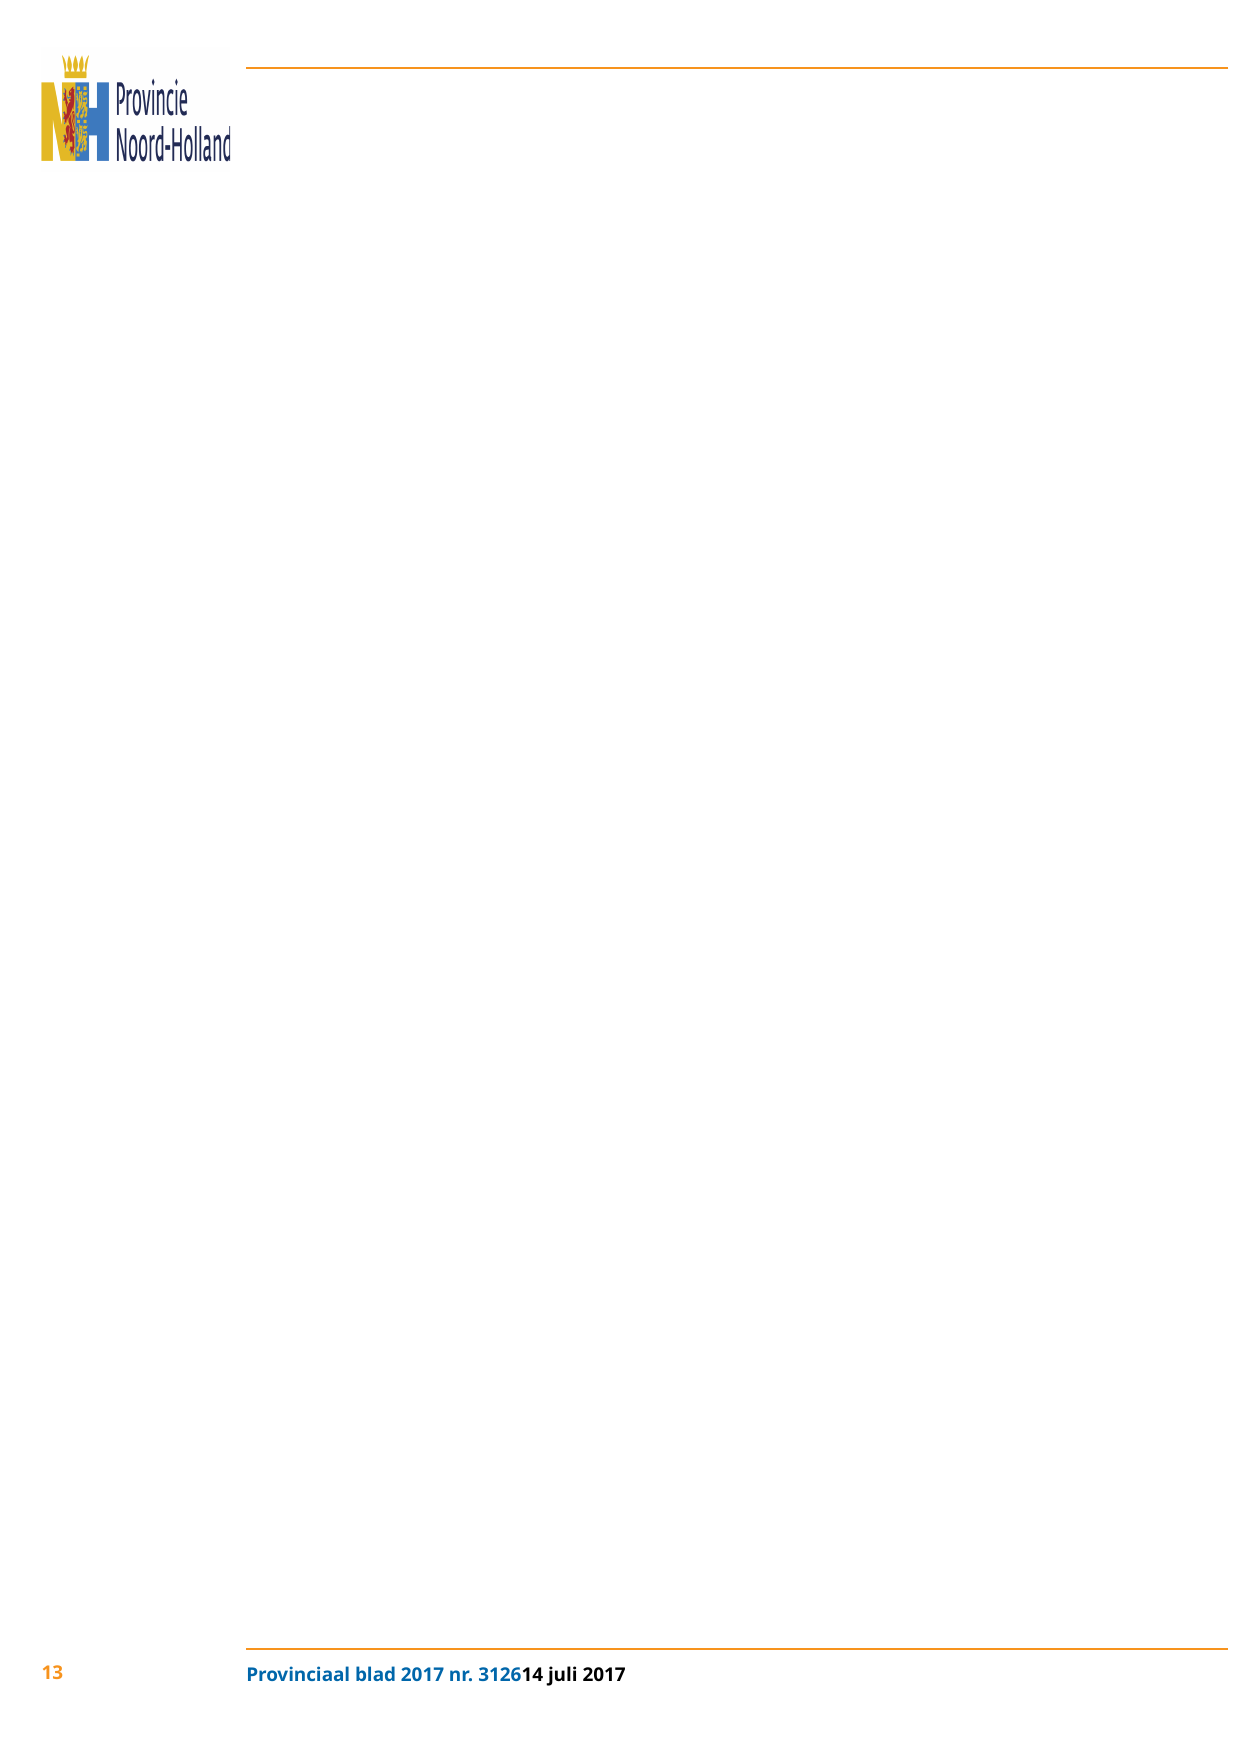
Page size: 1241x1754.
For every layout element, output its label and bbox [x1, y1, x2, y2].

picture [41, 47, 231, 172]
